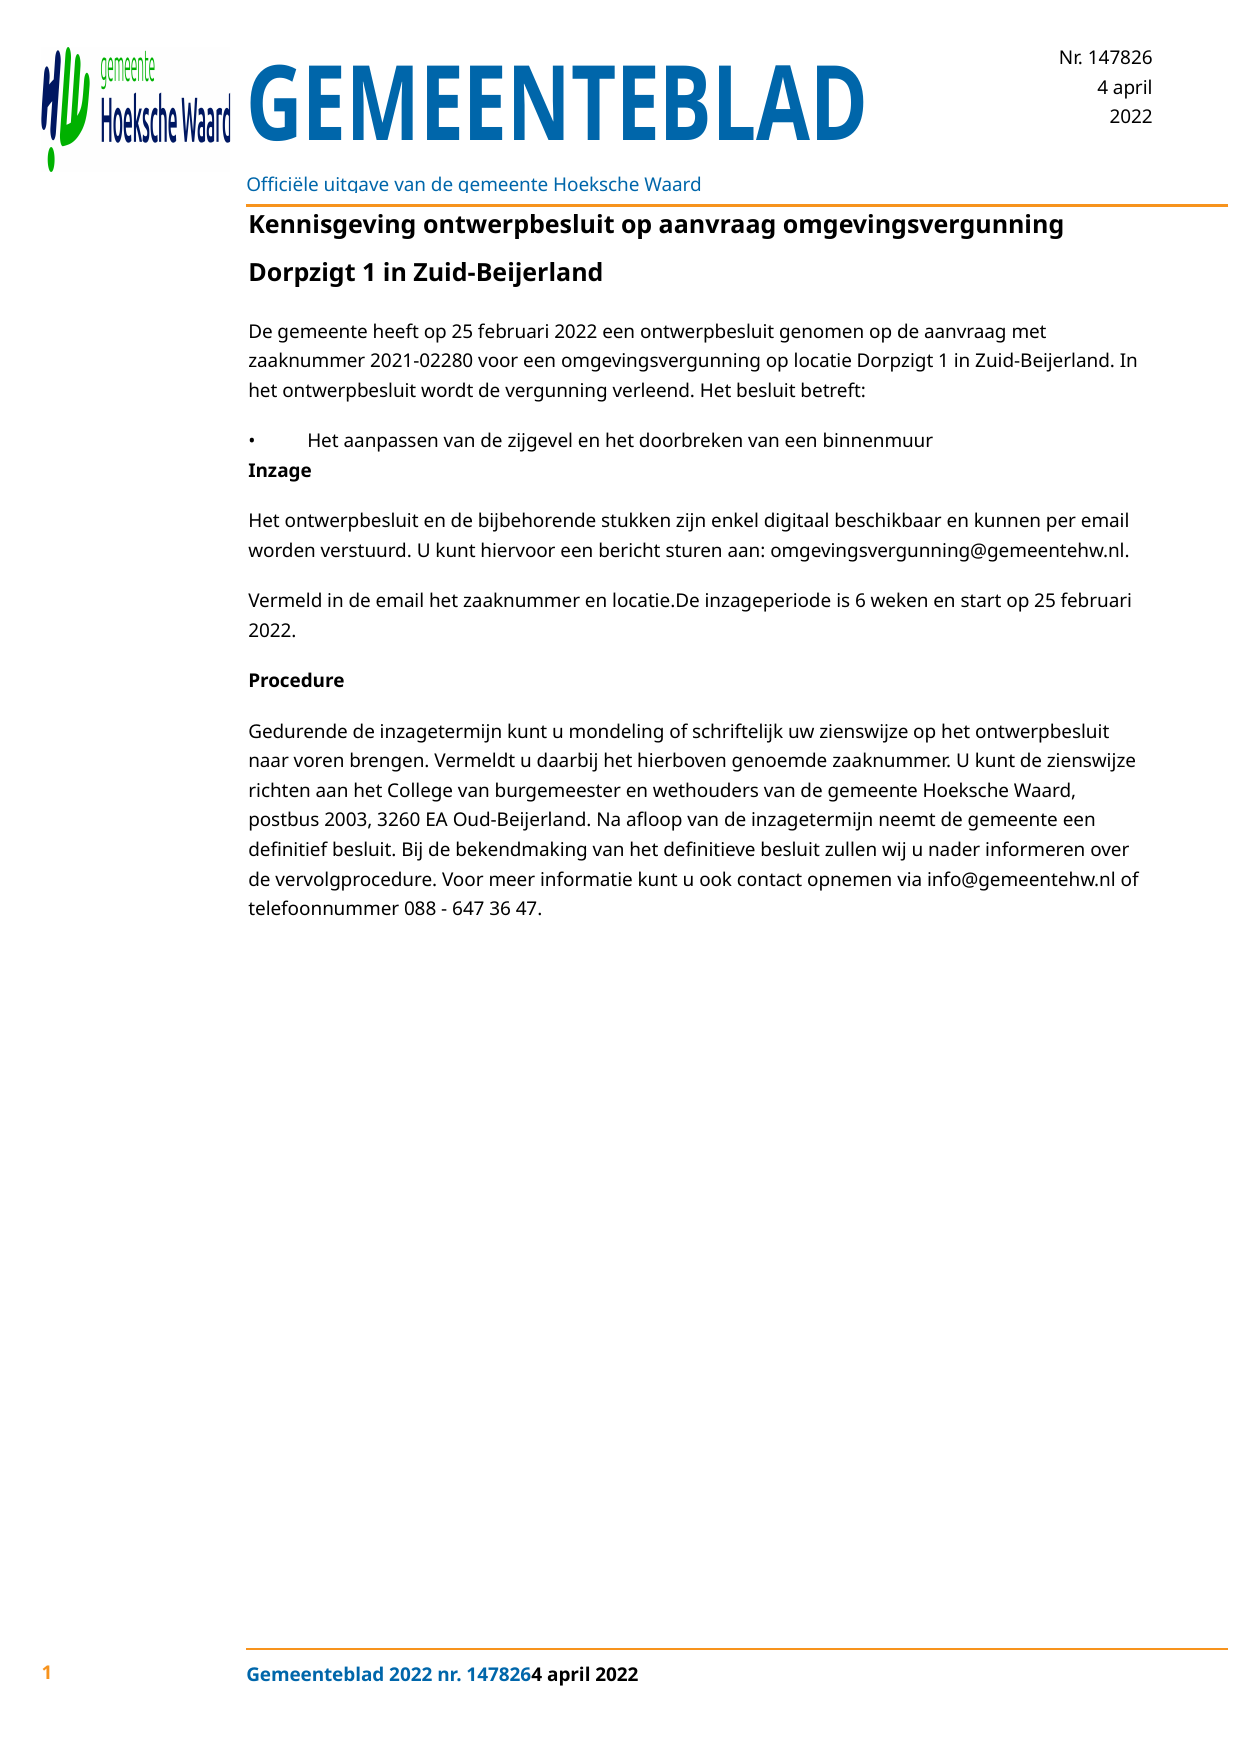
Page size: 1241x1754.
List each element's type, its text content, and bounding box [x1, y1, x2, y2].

text Het ontwerpbesluit en de bijbehorende stukken zijn enkel digitaal beschikbaar en kunnen per email worden verstuurd. U kunt hiervoor een bericht sturen aan: omgevingsvergunning@gemeentehw.nl. [248, 507, 1152, 563]
text Vermeld in de email het zaaknummer en locatie.De inzageperiode is 6 weken en start op 25 februari 2022. [248, 587, 1152, 643]
text Gedurende de inzagetermijn kunt u mondeling of schriftelijk uw zienswijze op het ontwerpbesluit naar voren brengen. Vermeldt u daarbij het hierboven genoemde zaaknummer. U kunt de zienswijze richten aan het College van burgemeester en wethouders van de gemeente Hoeksche Waard, postbus 2003, 3260 EA Oud-Beijerland. Na afloop van de inzagetermijn neemt de gemeente een definitief besluit. Bij de bekendmaking van het definitieve besluit zullen wij u nader informeren over de vervolgprocedure. Voor meer informatie kunt u ook contact opnemen via info@gemeentehw.nl of telefoonnummer 088 - 647 36 47. [248, 718, 1152, 921]
list Het aanpassen van de zijgevel en het doorbreken van een binnenmuur [248, 427, 1152, 453]
text Procedure [248, 667, 1152, 693]
text Kennisgeving ontwerpbesluit op aanvraag omgevingsvergunning Dorpzigt 1 in Zuid-Beijerland [248, 207, 1152, 288]
text Inzage [248, 457, 1152, 483]
text De gemeente heeft op 25 februari 2022 een ontwerpbesluit genomen op de aanvraag met zaaknummer 2021-02280 voor een omgevingsvergunning op locatie Dorpzigt 1 in Zuid-Beijerland. In het ontwerpbesluit wordt de vergunning verleend. Het besluit betreft: [248, 318, 1152, 403]
picture [41, 47, 231, 172]
